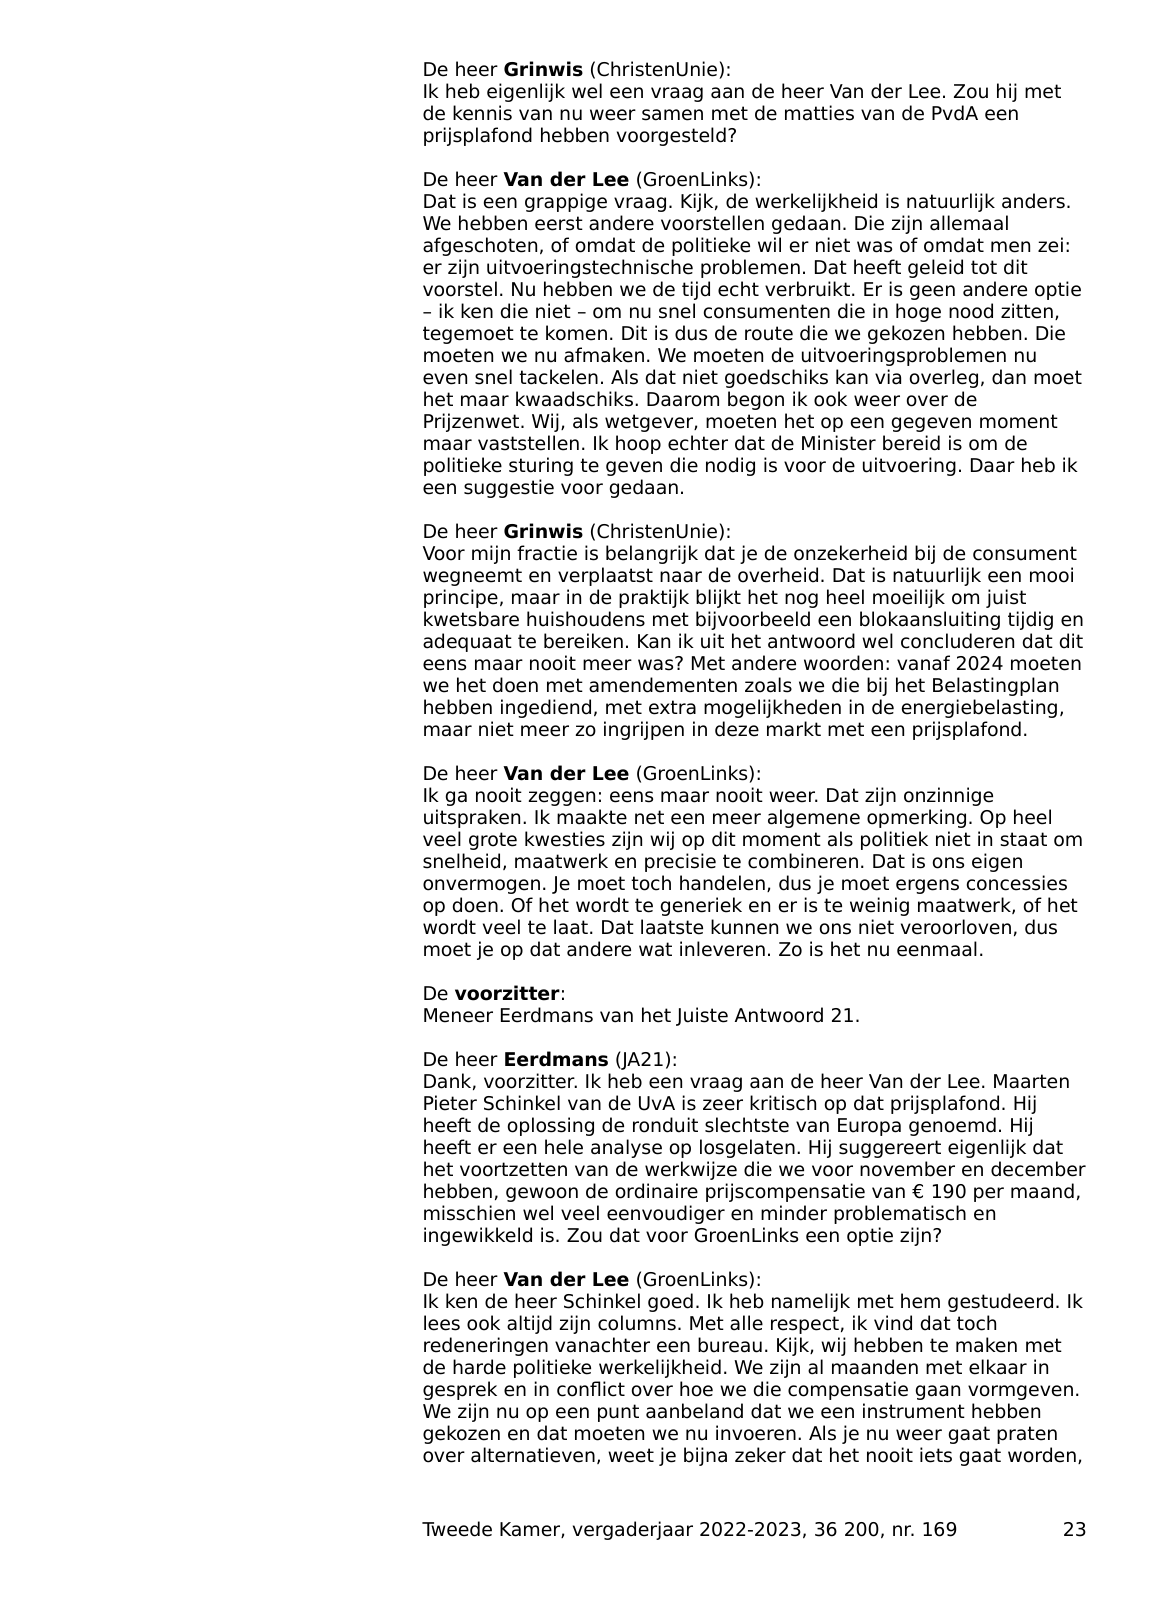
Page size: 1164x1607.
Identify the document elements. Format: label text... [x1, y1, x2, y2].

text De heer Grinwis (ChristenUnie): [422, 521, 1087, 543]
text Meneer Eerdmans van het Juiste Antwoord 21. [422, 1005, 1087, 1027]
text Ik ga nooit zeggen: eens maar nooit weer. Dat zijn onzinnige uitspraken. Ik maakte net een meer algemene opmerking. Op heel veel grote kwesties zijn wij op dit moment als politiek niet in staat om snelheid, maatwerk en precisie te combineren. Dat is ons eigen onvermogen. Je moet toch handelen, dus je moet ergens concessies op doen. Of het wordt te generiek en er is te weinig maatwerk, of het wordt veel te laat. Dat laatste kunnen we ons niet veroorloven, dus moet je op dat andere wat inleveren. Zo is het nu eenmaal. [422, 785, 1087, 961]
text De heer Eerdmans (JA21): [422, 1049, 1087, 1071]
text Dat is een grappige vraag. Kijk, de werkelijkheid is natuurlijk anders. We hebben eerst andere voorstellen gedaan. Die zijn allemaal afgeschoten, of omdat de politieke wil er niet was of omdat men zei: er zijn uitvoeringstechnische problemen. Dat heeft geleid tot dit voorstel. Nu hebben we de tijd echt verbruikt. Er is geen andere optie – ik ken die niet – om nu snel consumenten die in hoge nood zitten, tegemoet te komen. Dit is dus de route die we gekozen hebben. Die moeten we nu afmaken. We moeten de uitvoeringsproblemen nu even snel tackelen. Als dat niet goedschiks kan via overleg, dan moet het maar kwaadschiks. Daarom begon ik ook weer over de Prijzenwet. Wij, als wetgever, moeten het op een gegeven moment maar vaststellen. Ik hoop echter dat de Minister bereid is om de politieke sturing te geven die nodig is voor de uitvoering. Daar heb ik een suggestie voor gedaan. [422, 191, 1087, 499]
text De heer Van der Lee (GroenLinks): [422, 763, 1087, 785]
text De heer Van der Lee (GroenLinks): [422, 1269, 1087, 1291]
text Ik heb eigenlijk wel een vraag aan de heer Van der Lee. Zou hij met de kennis van nu weer samen met de matties van de PvdA een prijsplafond hebben voorgesteld? [422, 81, 1087, 147]
text Ik ken de heer Schinkel goed. Ik heb namelijk met hem gestudeerd. Ik lees ook altijd zijn columns. Met alle respect, ik vind dat toch redeneringen vanachter een bureau. Kijk, wij hebben te maken met de harde politieke werkelijkheid. We zijn al maanden met elkaar in gesprek en in conflict over hoe we die compensatie gaan vormgeven. We zijn nu op een punt aanbeland dat we een instrument hebben gekozen en dat moeten we nu invoeren. Als je nu weer gaat praten over alternatieven, weet je bijna zeker dat het nooit iets gaat worden, [422, 1291, 1087, 1467]
text Dank, voorzitter. Ik heb een vraag aan de heer Van der Lee. Maarten Pieter Schinkel van de UvA is zeer kritisch op dat prijsplafond. Hij heeft de oplossing de ronduit slechtste van Europa genoemd. Hij heeft er een hele analyse op losgelaten. Hij suggereert eigenlijk dat het voortzetten van de werkwijze die we voor november en december hebben, gewoon de ordinaire prijscompensatie van € 190 per maand, misschien wel veel eenvoudiger en minder problematisch en ingewikkeld is. Zou dat voor GroenLinks een optie zijn? [422, 1071, 1087, 1247]
text Voor mijn fractie is belangrijk dat je de onzekerheid bij de consument wegneemt en verplaatst naar de overheid. Dat is natuurlijk een mooi principe, maar in de praktijk blijkt het nog heel moeilijk om juist kwetsbare huishoudens met bijvoorbeeld een blokaansluiting tijdig en adequaat te bereiken. Kan ik uit het antwoord wel concluderen dat dit eens maar nooit meer was? Met andere woorden: vanaf 2024 moeten we het doen met amendementen zoals we die bij het Belastingplan hebben ingediend, met extra mogelijkheden in de energiebelasting, maar niet meer zo ingrijpen in deze markt met een prijsplafond. [422, 543, 1087, 741]
text De heer Van der Lee (GroenLinks): [422, 169, 1087, 191]
text De heer Grinwis (ChristenUnie): [422, 59, 1087, 81]
text De voorzitter: [422, 983, 1087, 1005]
